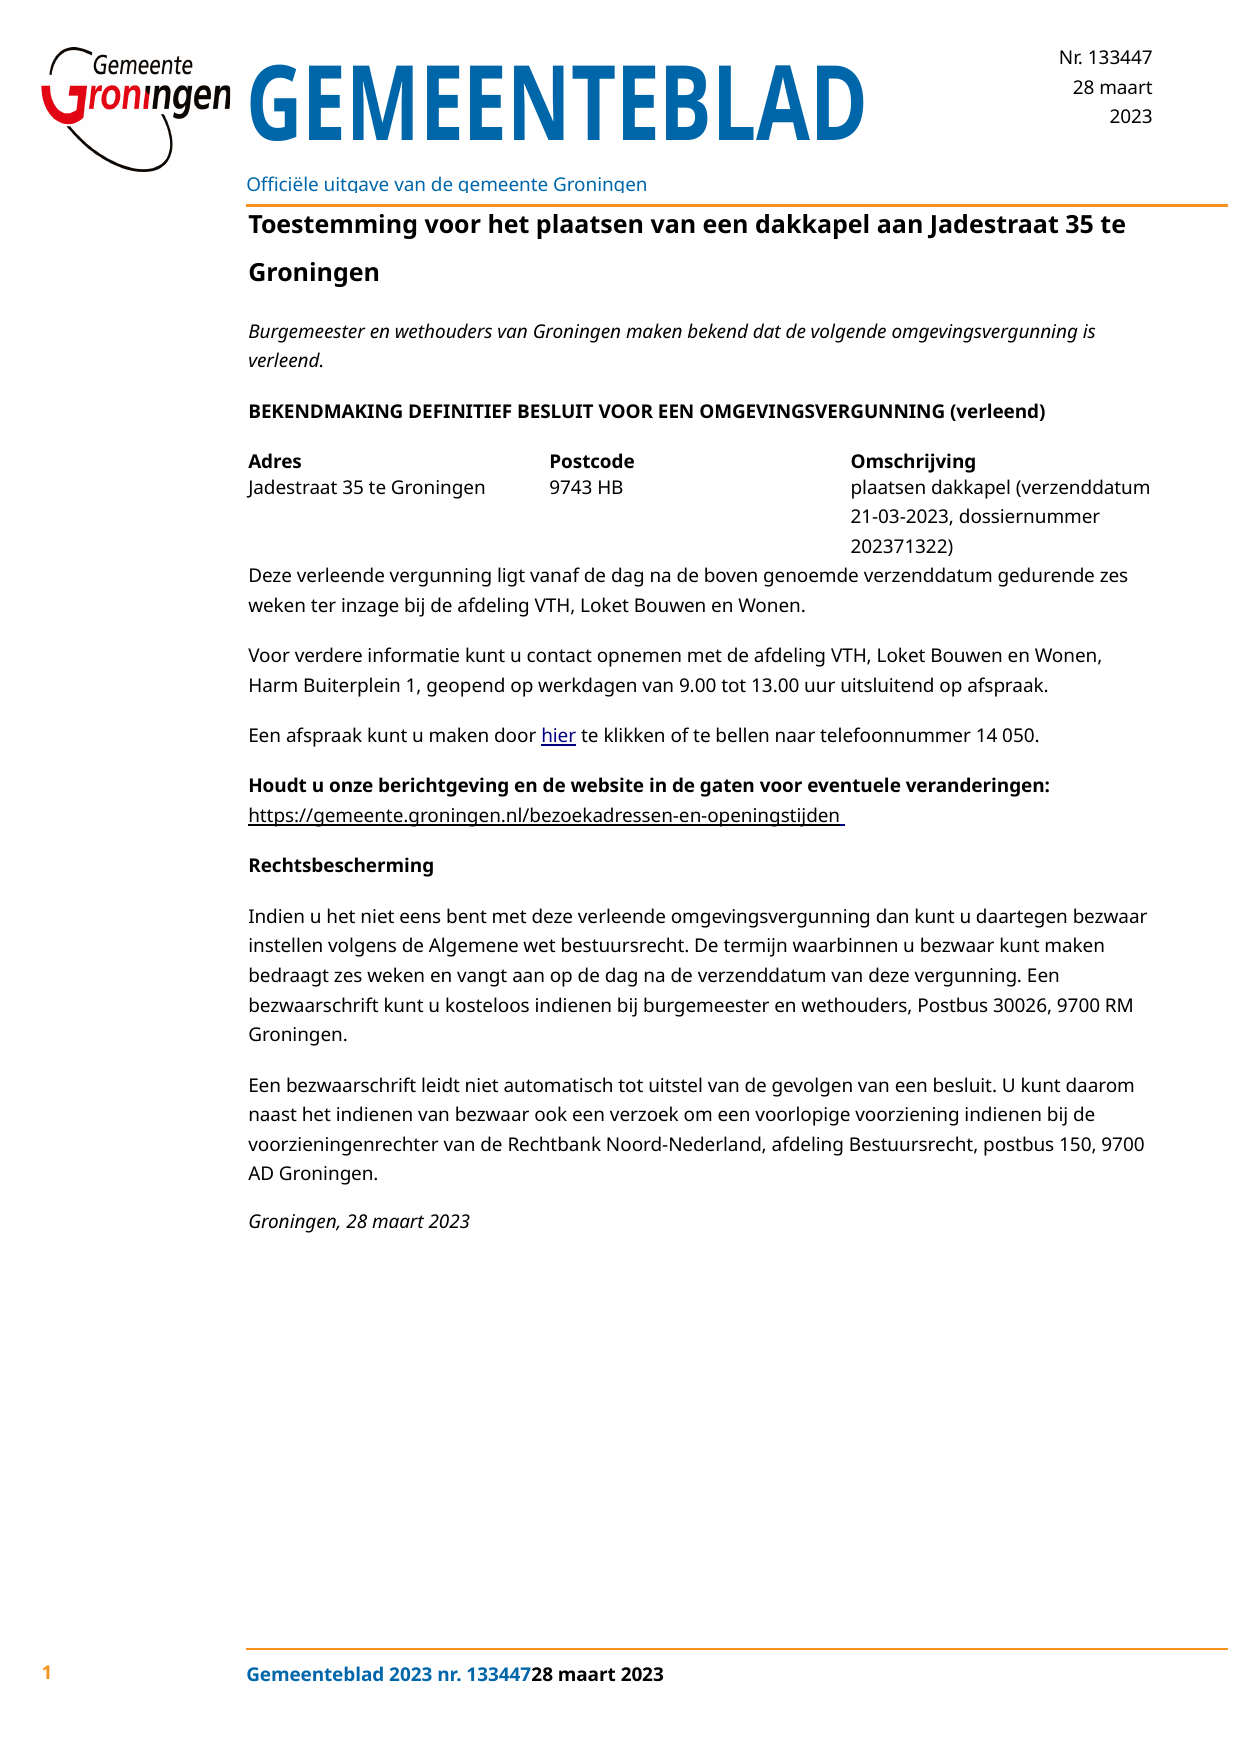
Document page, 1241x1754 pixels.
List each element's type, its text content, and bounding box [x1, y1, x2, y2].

text Burgemeester en wethouders van Groningen maken bekend dat de volgende omgevingsvergunning is verleend. [248, 318, 1152, 373]
table_cell plaatsen dakkapel (verzenddatum 21-03-2023, dossiernummer 202371322) [850, 474, 1152, 559]
text Groningen, 28 maart 2023 [248, 1208, 1152, 1234]
table_cell 9743 HB [549, 474, 850, 559]
picture [41, 47, 231, 172]
text Een afspraak kunt u maken door hier te klikken of te bellen naar telefoonnummer 14 050. [248, 722, 1152, 748]
text Voor verdere informatie kunt u contact opnemen met de afdeling VTH, Loket Bouwen en Wonen, Harm Buiterplein 1, geopend op werkdagen van 9.00 tot 13.00 uur uitsluitend op afspraak. [248, 642, 1152, 698]
text Rechtsbescherming [248, 853, 1152, 878]
table_header Postcode [549, 449, 850, 474]
text Houdt u onze berichtgeving en de website in de gaten voor eventuele veranderingen: https://gemeente.groningen.nl/bezoekadressen-en-openingstijden [248, 773, 1152, 828]
text Deze verleende vergunning ligt vanaf de dag na de boven genoemde verzenddatum gedurende zes weken ter inzage bij de afdeling VTH, Loket Bouwen en Wonen. [248, 562, 1152, 618]
text Toestemming voor het plaatsen van een dakkapel aan Jadestraat 35 te Groningen [248, 207, 1152, 288]
text Een bezwaarschrift leidt niet automatisch tot uitstel van de gevolgen van een besluit. U kunt daarom naast het indienen van bezwaar ook een verzoek om een voorlopige voorziening indienen bij de voorzieningenrechter van de Rechtbank Noord-Nederland, afdeling Bestuursrecht, postbus 150, 9700 AD Groningen. [248, 1072, 1152, 1186]
table_header Omschrijving [850, 449, 1152, 474]
table_cell Jadestraat 35 te Groningen [248, 474, 549, 559]
text Indien u het niet eens bent met deze verleende omgevingsvergunning dan kunt u daartegen bezwaar instellen volgens de Algemene wet bestuursrecht. De termijn waarbinnen u bezwaar kunt maken bedraagt zes weken en vangt aan op de dag na de verzenddatum van deze vergunning. Een bezwaarschrift kunt u kosteloos indienen bij burgemeester en wethouders, Postbus 30026, 9700 RM Groningen. [248, 903, 1152, 1047]
table_header Adres [248, 449, 549, 474]
text BEKENDMAKING DEFINITIEF BESLUIT VOOR EEN OMGEVINGSVERGUNNING (verleend) [248, 398, 1152, 424]
